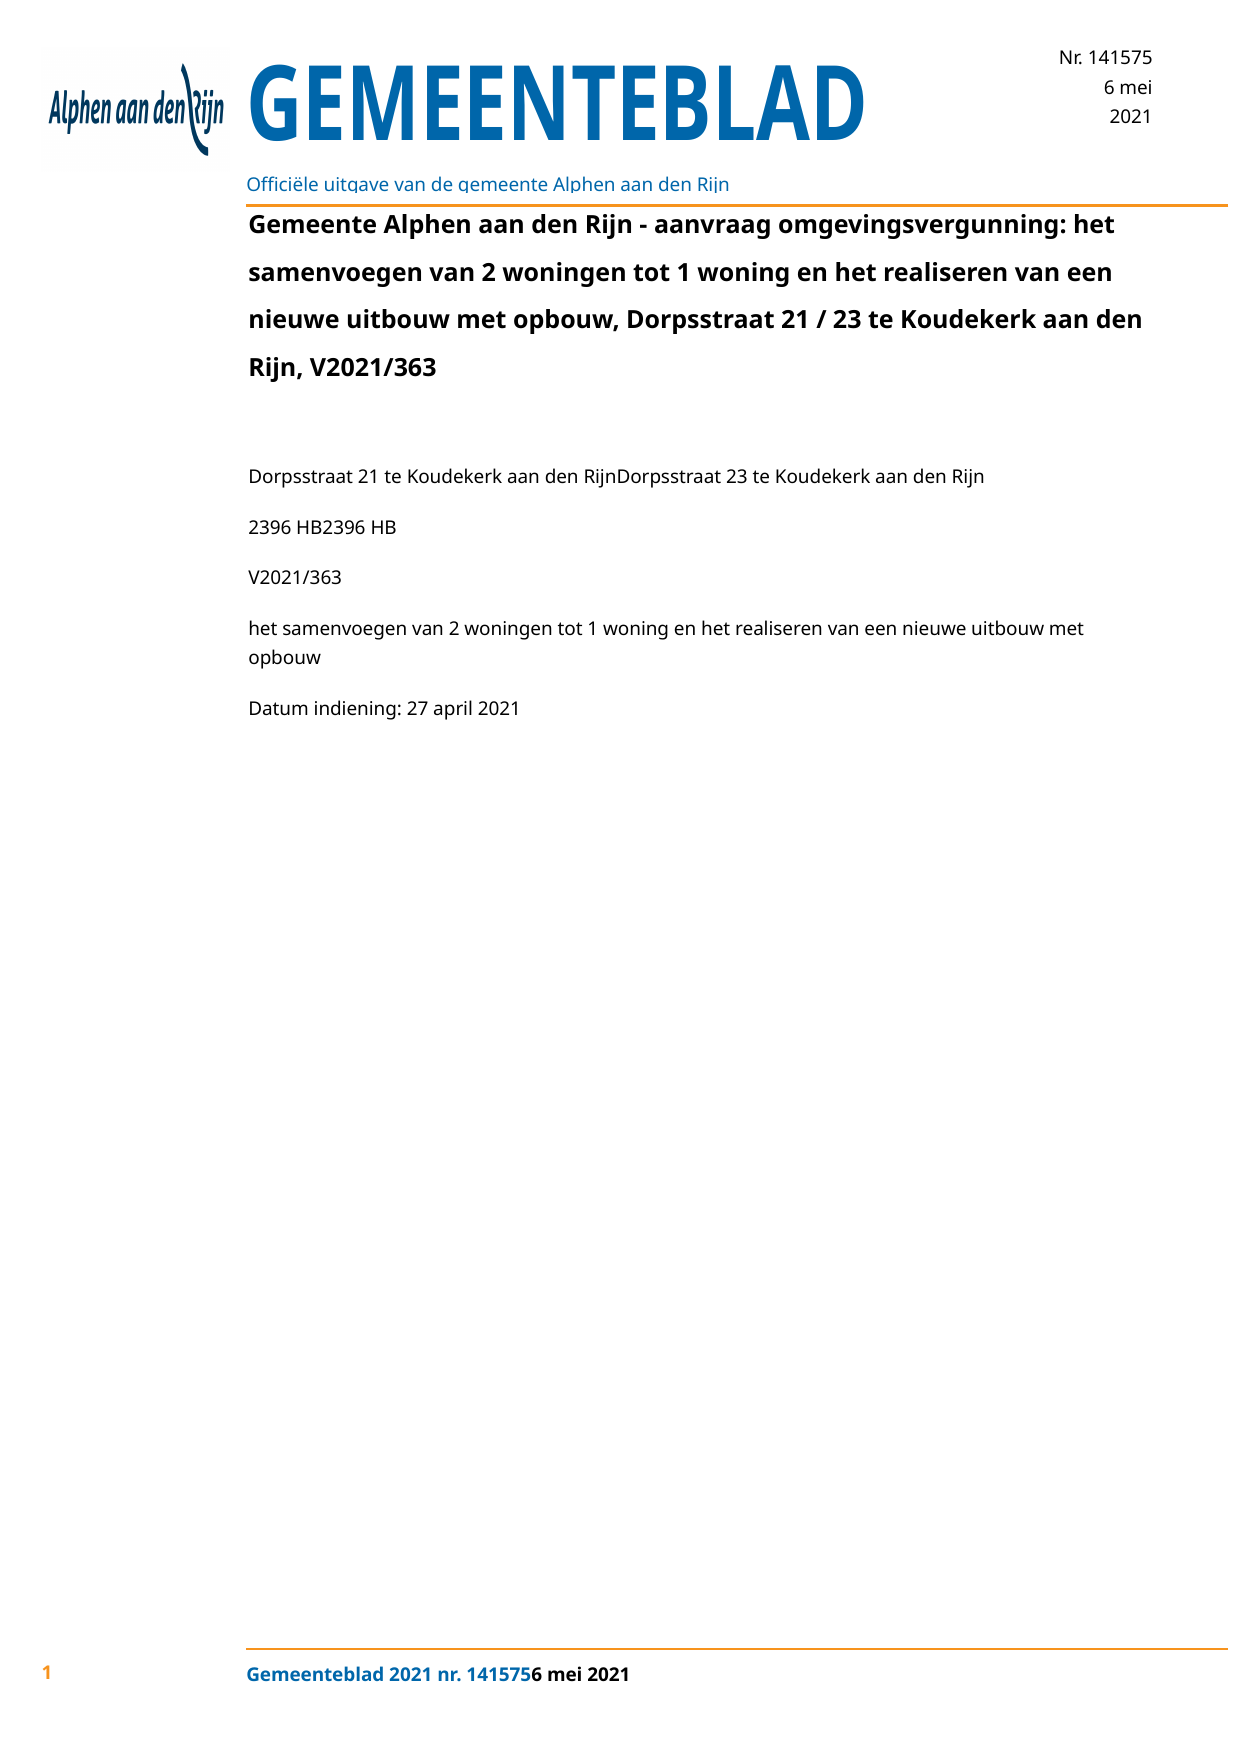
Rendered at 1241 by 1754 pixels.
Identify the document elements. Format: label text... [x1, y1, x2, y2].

text het samenvoegen van 2 woningen tot 1 woning en het realiseren van een nieuwe uitbouw met opbouw [248, 615, 1152, 670]
text Datum indiening: 27 april 2021 [248, 695, 1152, 721]
text 2396 HB2396 HB [248, 514, 1152, 540]
picture [41, 47, 231, 172]
text V2021/363 [248, 564, 1152, 590]
text Gemeente Alphen aan den Rijn - aanvraag omgevingsvergunning: het samenvoegen van 2 woningen tot 1 woning en het realiseren van een nieuwe uitbouw met opbouw, Dorpsstraat 21 / 23 te Koudekerk aan den Rijn, V2021/363 [248, 207, 1152, 384]
text Dorpsstraat 21 te Koudekerk aan den RijnDorpsstraat 23 te Koudekerk aan den Rijn [248, 463, 1152, 489]
